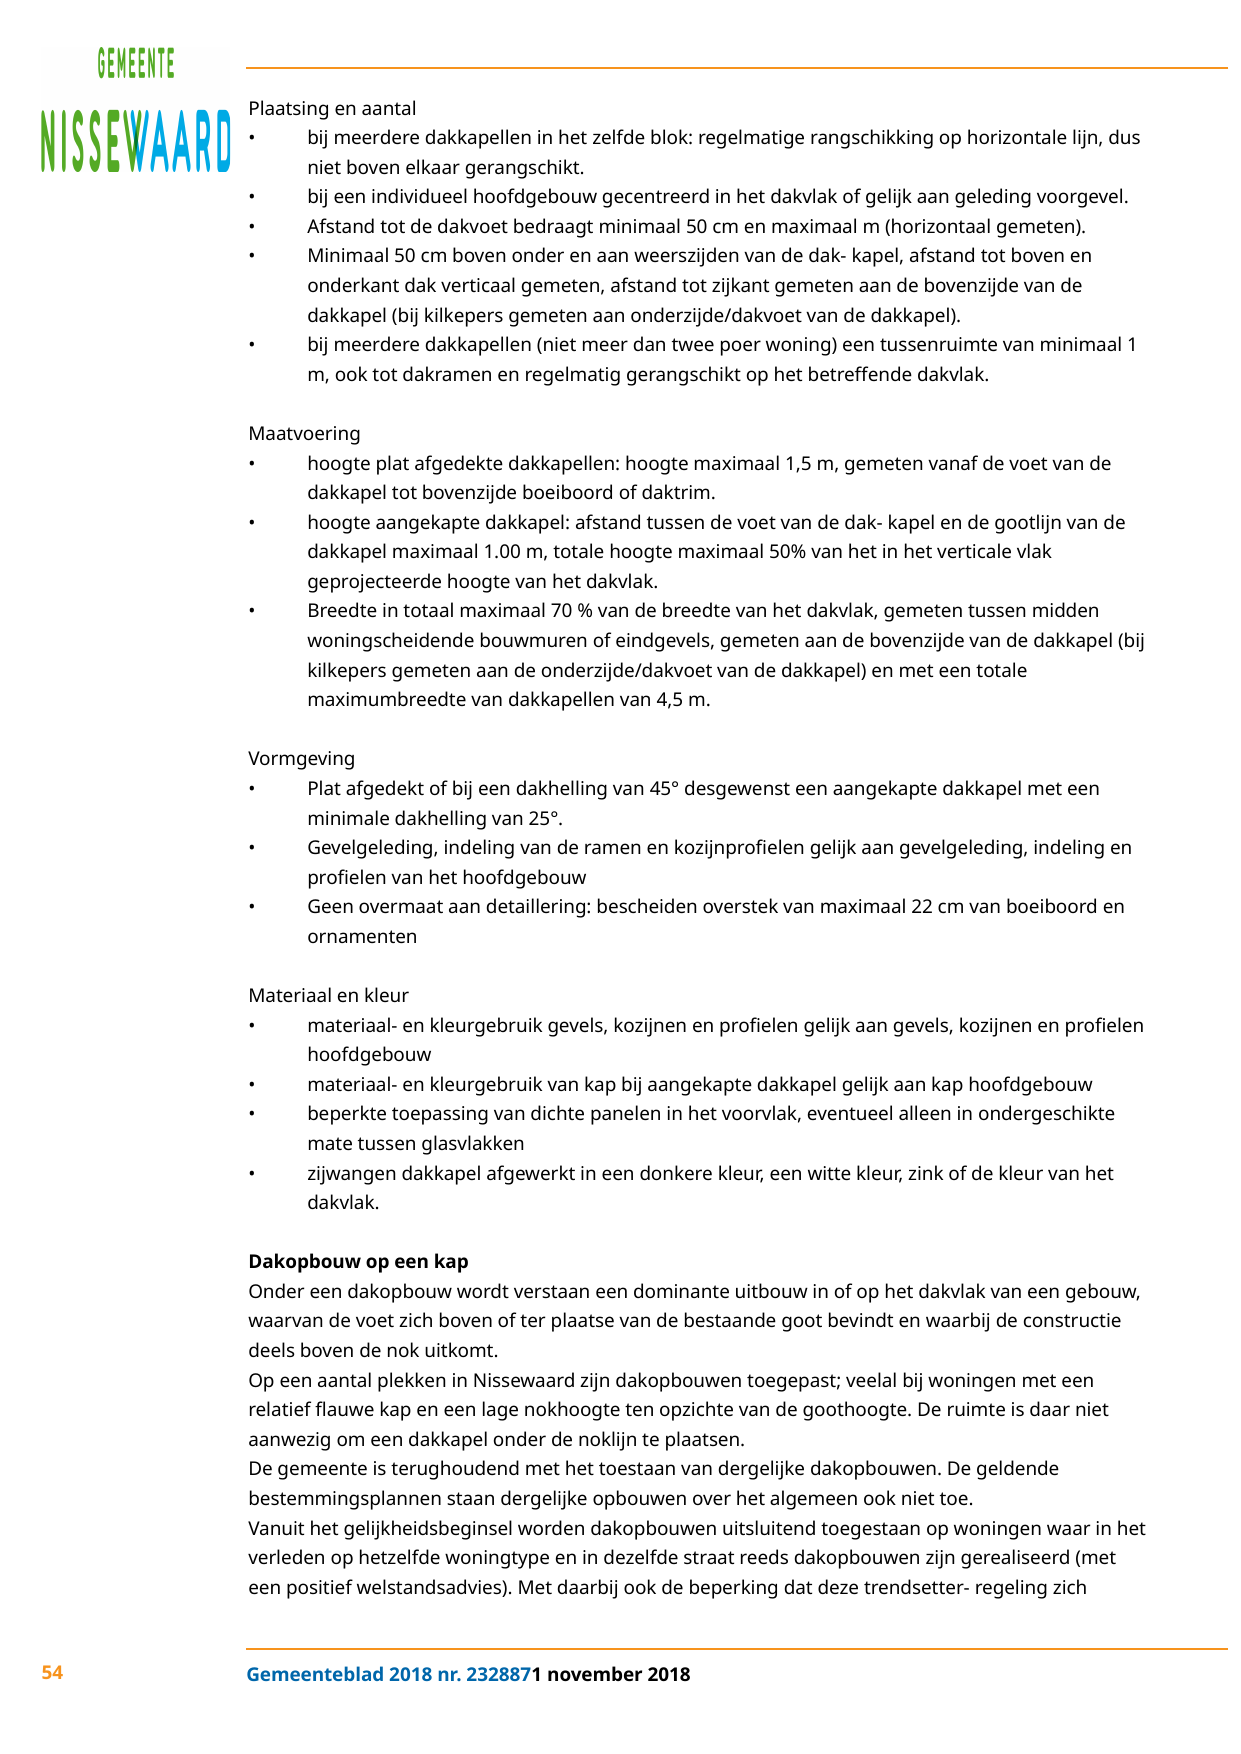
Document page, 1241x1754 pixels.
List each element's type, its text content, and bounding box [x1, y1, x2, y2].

picture [154, 157, 165, 172]
text Plaatsing en aantal [248, 95, 1152, 121]
list bij meerdere dakkapellen in het zelfde blok: regelmatige rangschikking op horizontale lijn, dus niet boven elkaar gerangschikt. [248, 124, 1152, 180]
list Geen overmaat aan detaillering: bescheiden overstek van maximaal 22 cm van boeiboord en ornamenten [248, 893, 1152, 949]
text Op een aantal plekken in Nissewaard zijn dakopbouwen toegepast; veelal bij woningen met een relatief flauwe kap en een lage nokhoogte ten opzichte van de goothoogte. De ruimte is daar niet aanwezig om een dakkapel onder de noklijn te plaatsen. [248, 1367, 1152, 1452]
text Maatvoering [248, 420, 1152, 446]
list zijwangen dakkapel afgewerkt in een donkere kleur, een witte kleur, zink of de kleur van het dakvlak. [248, 1160, 1152, 1215]
list bij meerdere dakkapellen (niet meer dan twee poer woning) een tussenruimte van minimaal 1 m, ook tot dakramen en regelmatig gerangschikt op het betreffende dakvlak. [248, 331, 1152, 387]
list Minimaal 50 cm boven onder en aan weerszijden van de dak- kapel, afstand tot boven en onderkant dak verticaal gemeten, afstand tot zijkant gemeten aan de bovenzijde van de dakkapel (bij kilkepers gemeten aan onderzijde/dakvoet van de dakkapel). [248, 243, 1152, 328]
text Dakopbouw op een kap [248, 1248, 1152, 1274]
list Plat afgedekt of bij een dakhelling van 45° desgewenst een aangekapte dakkapel met een minimale dakhelling van 25°. [248, 775, 1152, 831]
text De gemeente is terughoudend met het toestaan van dergelijke dakopbouwen. De geldende bestemmingsplannen staan dergelijke opbouwen over het algemeen ook niet toe. [248, 1456, 1152, 1511]
list beperkte toepassing van dichte panelen in het voorvlak, eventueel alleen in ondergeschikte mate tussen glasvlakken [248, 1101, 1152, 1156]
list hoogte plat afgedekte dakkapellen: hoogte maximaal 1,5 m, gemeten vanaf de voet van de dakkapel tot bovenzijde boeiboord of daktrim. [248, 450, 1152, 505]
list hoogte aangekapte dakkapel: afstand tussen de voet van de dak- kapel en de gootlijn van de dakkapel maximaal 1.00 m, totale hoogte maximaal 50% van het in het verticale vlak geprojecteerde hoogte van het dakvlak. [248, 509, 1152, 594]
list materiaal- en kleurgebruik gevels, kozijnen en profielen gelijk aan gevels, kozijnen en profielen hoofdgebouw [248, 1012, 1152, 1067]
list materiaal- en kleurgebruik van kap bij aangekapte dakkapel gelijk aan kap hoofdgebouw [248, 1071, 1152, 1097]
list bij een individueel hoofdgebouw gecentreerd in het dakvlak of gelijk aan geleding voorgevel. [248, 183, 1152, 209]
picture [41, 47, 231, 172]
text Onder een dakopbouw wordt verstaan een dominante uitbouw in of op het dakvlak van een gebouw, waarvan de voet zich boven of ter plaatse van de bestaande goot bevindt en waarbij de constructie deels boven de nok uitkomt. [248, 1278, 1152, 1363]
list Gevelgeleding, indeling van de ramen en kozijnprofielen gelijk aan gevelgeleding, indeling en profielen van het hoofdgebouw [248, 834, 1152, 890]
picture [200, 151, 206, 172]
list Afstand tot de dakvoet bedraagt minimaal 50 cm en maximaal m (horizontaal gemeten). [248, 213, 1152, 239]
list Breedte in totaal maximaal 70 % van de breedte van het dakvlak, gemeten tussen midden woningscheidende bouwmuren of eindgevels, gemeten aan de bovenzijde van de dakkapel (bij kilkepers gemeten aan de onderzijde/dakvoet van de dakkapel) en met een totale maximumbreedte van dakkapellen van 4,5 m. [248, 598, 1152, 712]
text Materiaal en kleur [248, 982, 1152, 1008]
text Vormgeving [248, 746, 1152, 771]
picture [201, 122, 206, 138]
text Vanuit het gelijkheidsbeginsel worden dakopbouwen uitsluitend toegestaan op woningen waar in het verleden op hetzelfde woningtype en in dezelfde straat reeds dakopbouwen zijn gerealiseerd (met een positief welstandsadvies). Met daarbij ook de beperking dat deze trendsetter- regeling zich [248, 1515, 1152, 1600]
picture [222, 122, 227, 160]
picture [176, 157, 187, 172]
